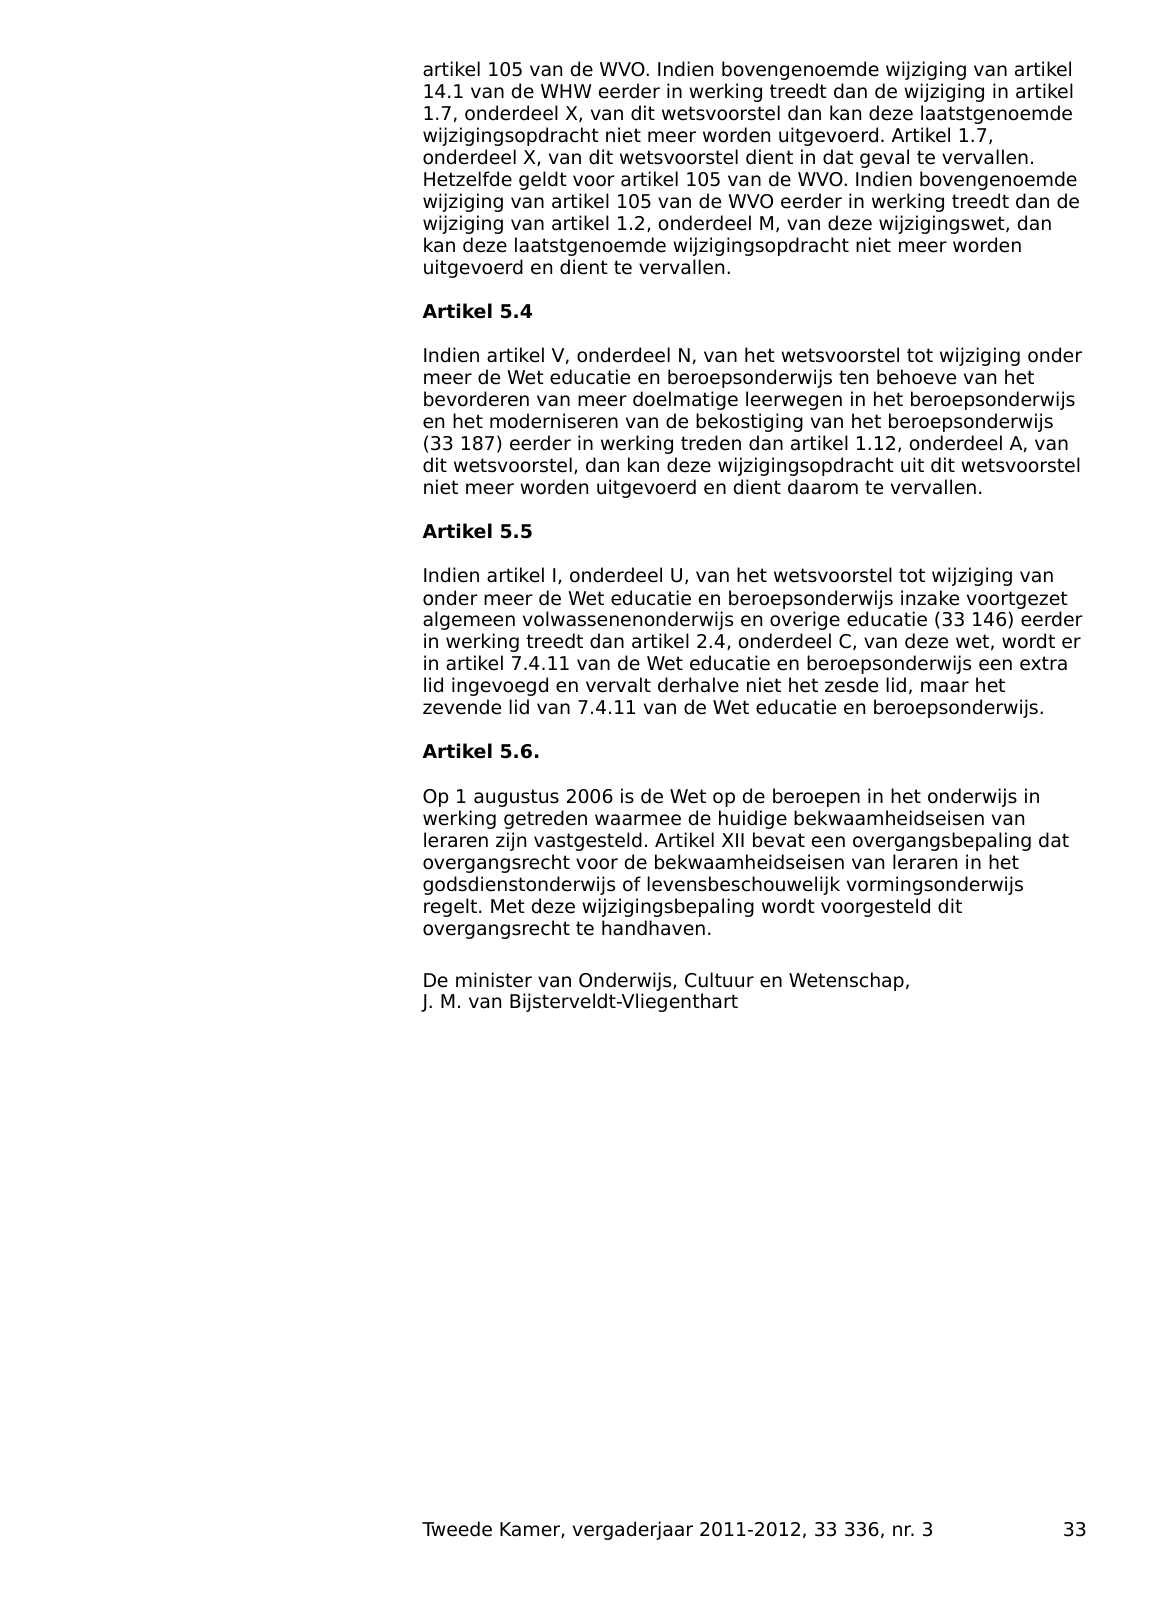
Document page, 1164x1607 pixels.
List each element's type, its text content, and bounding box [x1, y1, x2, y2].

subtitle Artikel 5.6. [422, 741, 1087, 763]
text De minister van Onderwijs, Cultuur en Wetenschap, J. M. van Bijsterveldt-Vliegenthart [422, 969, 1087, 1013]
text Indien artikel V, onderdeel N, van het wetsvoorstel tot wijziging onder meer de Wet educatie en beroepsonderwijs ten behoeve van het bevorderen van meer doelmatige leerwegen in het beroepsonderwijs en het moderniseren van de bekostiging van het beroepsonderwijs (33 187) eerder in werking treden dan artikel 1.12, onderdeel A, van dit wetsvoorstel, dan kan deze wijzigingsopdracht uit dit wetsvoorstel niet meer worden uitgevoerd en dient daarom te vervallen. [422, 345, 1087, 499]
subtitle Artikel 5.5 [422, 521, 1087, 543]
subtitle Artikel 5.4 [422, 301, 1087, 323]
text Op 1 augustus 2006 is de Wet op de beroepen in het onderwijs in werking getreden waarmee de huidige bekwaamheidseisen van leraren zijn vastgesteld. Artikel XII bevat een overgangsbepaling dat overgangsrecht voor de bekwaamheidseisen van leraren in het godsdienstonderwijs of levensbeschouwelijk vormingsonderwijs regelt. Met deze wijzigingsbepaling wordt voorgesteld dit overgangsrecht te handhaven. [422, 786, 1087, 939]
text artikel 105 van de WVO. Indien bovengenoemde wijziging van artikel 14.1 van de WHW eerder in werking treedt dan de wijziging in artikel 1.7, onderdeel X, van dit wetsvoorstel dan kan deze laatstgenoemde wijzigingsopdracht niet meer worden uitgevoerd. Artikel 1.7, onderdeel X, van dit wetsvoorstel dient in dat geval te vervallen. Hetzelfde geldt voor artikel 105 van de WVO. Indien bovengenoemde wijziging van artikel 105 van de WVO eerder in werking treedt dan de wijziging van artikel 1.2, onderdeel M, van deze wijzigingswet, dan kan deze laatstgenoemde wijzigingsopdracht niet meer worden uitgevoerd en dient te vervallen. [422, 59, 1087, 279]
text Indien artikel I, onderdeel U, van het wetsvoorstel tot wijziging van onder meer de Wet educatie en beroepsonderwijs inzake voortgezet algemeen volwassenenonderwijs en overige educatie (33 146) eerder in werking treedt dan artikel 2.4, onderdeel C, van deze wet, wordt er in artikel 7.4.11 van de Wet educatie en beroepsonderwijs een extra lid ingevoegd en vervalt derhalve niet het zesde lid, maar het zevende lid van 7.4.11 van de Wet educatie en beroepsonderwijs. [422, 565, 1087, 719]
